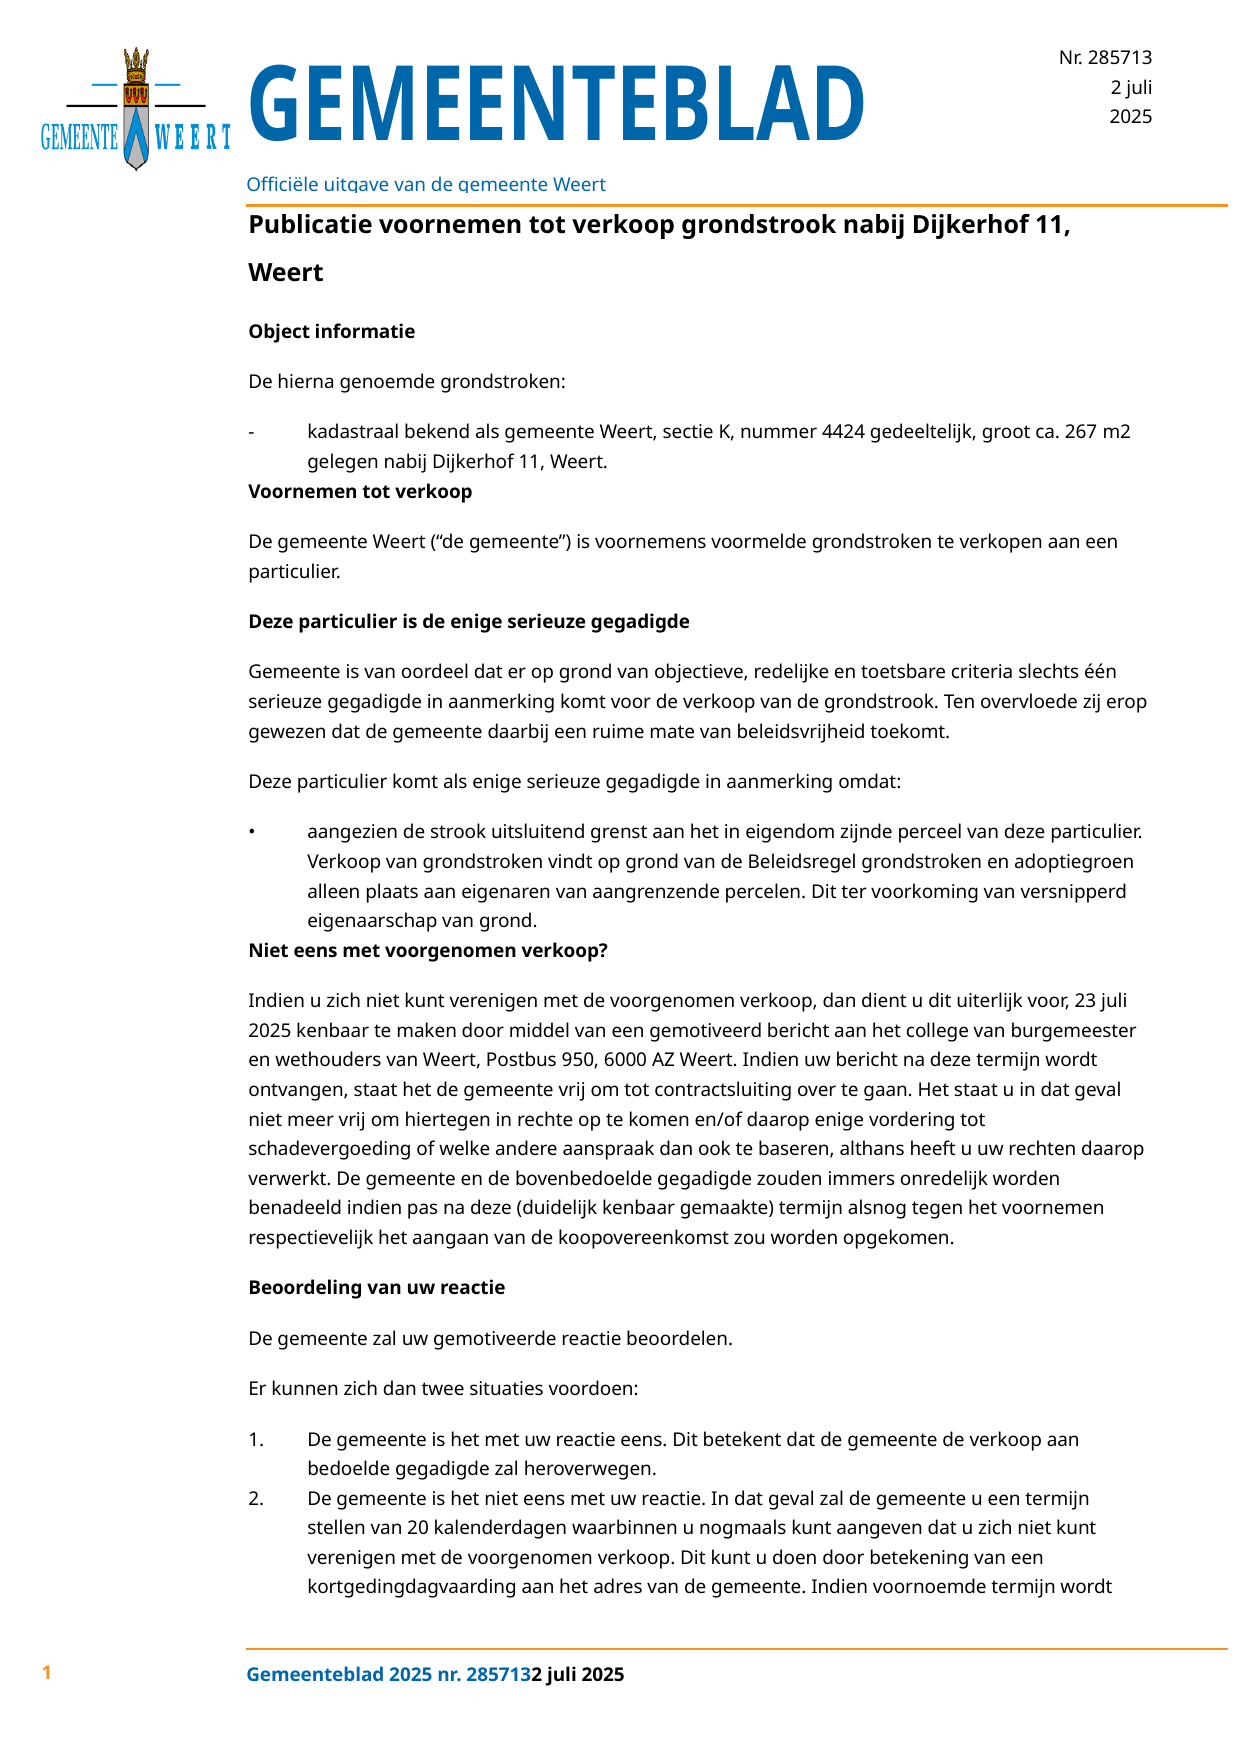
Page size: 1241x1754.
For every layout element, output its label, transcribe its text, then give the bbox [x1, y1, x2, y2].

text De gemeente Weert (“de gemeente”) is voornemens voormelde grondstroken te verkopen aan een particulier. [248, 528, 1152, 584]
text Object informatie [248, 318, 1152, 344]
list aangezien de strook uitsluitend grenst aan het in eigendom zijnde perceel van deze particulier. Verkoop van grondstroken vindt op grond van de Beleidsregel grondstroken en adoptiegroen alleen plaats aan eigenaren van aangrenzende percelen. Dit ter voorkoming van versnipperd eigenaarschap van grond. [248, 819, 1152, 933]
text De gemeente zal uw gemotiveerde reactie beoordelen. [248, 1325, 1152, 1351]
list De gemeente is het niet eens met uw reactie. In dat geval zal de gemeente u een termijn stellen van 20 kalenderdagen waarbinnen u nogmaals kunt aangeven dat u zich niet kunt verenigen met de voorgenomen verkoop. Dit kunt u doen door betekening van een kortgedingdagvaarding aan het adres van de gemeente. Indien voornoemde termijn wordt [248, 1485, 1152, 1599]
text Deze particulier is de enige serieuze gegadigde [248, 608, 1152, 634]
text Deze particulier komt als enige serieuze gegadigde in aanmerking omdat: [248, 768, 1152, 794]
text Beoordeling van uw reactie [248, 1274, 1152, 1300]
list kadastraal bekend als gemeente Weert, sectie K, nummer 4424 gedeeltelijk, groot ca. 267 m2 gelegen nabij Dijkerhof 11, Weert. [248, 419, 1152, 474]
text Gemeente is van oordeel dat er op grond van objectieve, redelijke en toetsbare criteria slechts één serieuze gegadigde in aanmerking komt voor de verkoop van de grondstrook. Ten overvloede zij erop gewezen dat de gemeente daarbij een ruime mate van beleidsvrijheid toekomt. [248, 659, 1152, 744]
text Indien u zich niet kunt verenigen met de voorgenomen verkoop, dan dient u dit uiterlijk voor, 23 juli 2025 kenbaar te maken door middel van een gemotiveerd bericht aan het college van burgemeester en wethouders van Weert, Postbus 950, 6000 AZ Weert. Indien uw bericht na deze termijn wordt ontvangen, staat het de gemeente vrij om tot contractsluiting over te gaan. Het staat u in dat geval niet meer vrij om hiertegen in rechte op te komen en/of daarop enige vordering tot schadevergoeding of welke andere aanspraak dan ook te baseren, althans heeft u uw rechten daarop verwerkt. De gemeente en de bovenbedoelde gegadigde zouden immers onredelijk worden benadeeld indien pas na deze (duidelijk kenbaar gemaakte) termijn alsnog tegen het voornemen respectievelijk het aangaan van de koopovereenkomst zou worden opgekomen. [248, 987, 1152, 1250]
text Voornemen tot verkoop [248, 478, 1152, 504]
text Niet eens met voorgenomen verkoop? [248, 937, 1152, 963]
picture [41, 47, 231, 172]
text De hierna genoemde grondstroken: [248, 368, 1152, 394]
list De gemeente is het met uw reactie eens. Dit betekent dat de gemeente de verkoop aan bedoelde gegadigde zal heroverwegen. [248, 1426, 1152, 1481]
text Er kunnen zich dan twee situaties voordoen: [248, 1375, 1152, 1401]
text Publicatie voornemen tot verkoop grondstrook nabij Dijkerhof 11, Weert [248, 207, 1152, 288]
